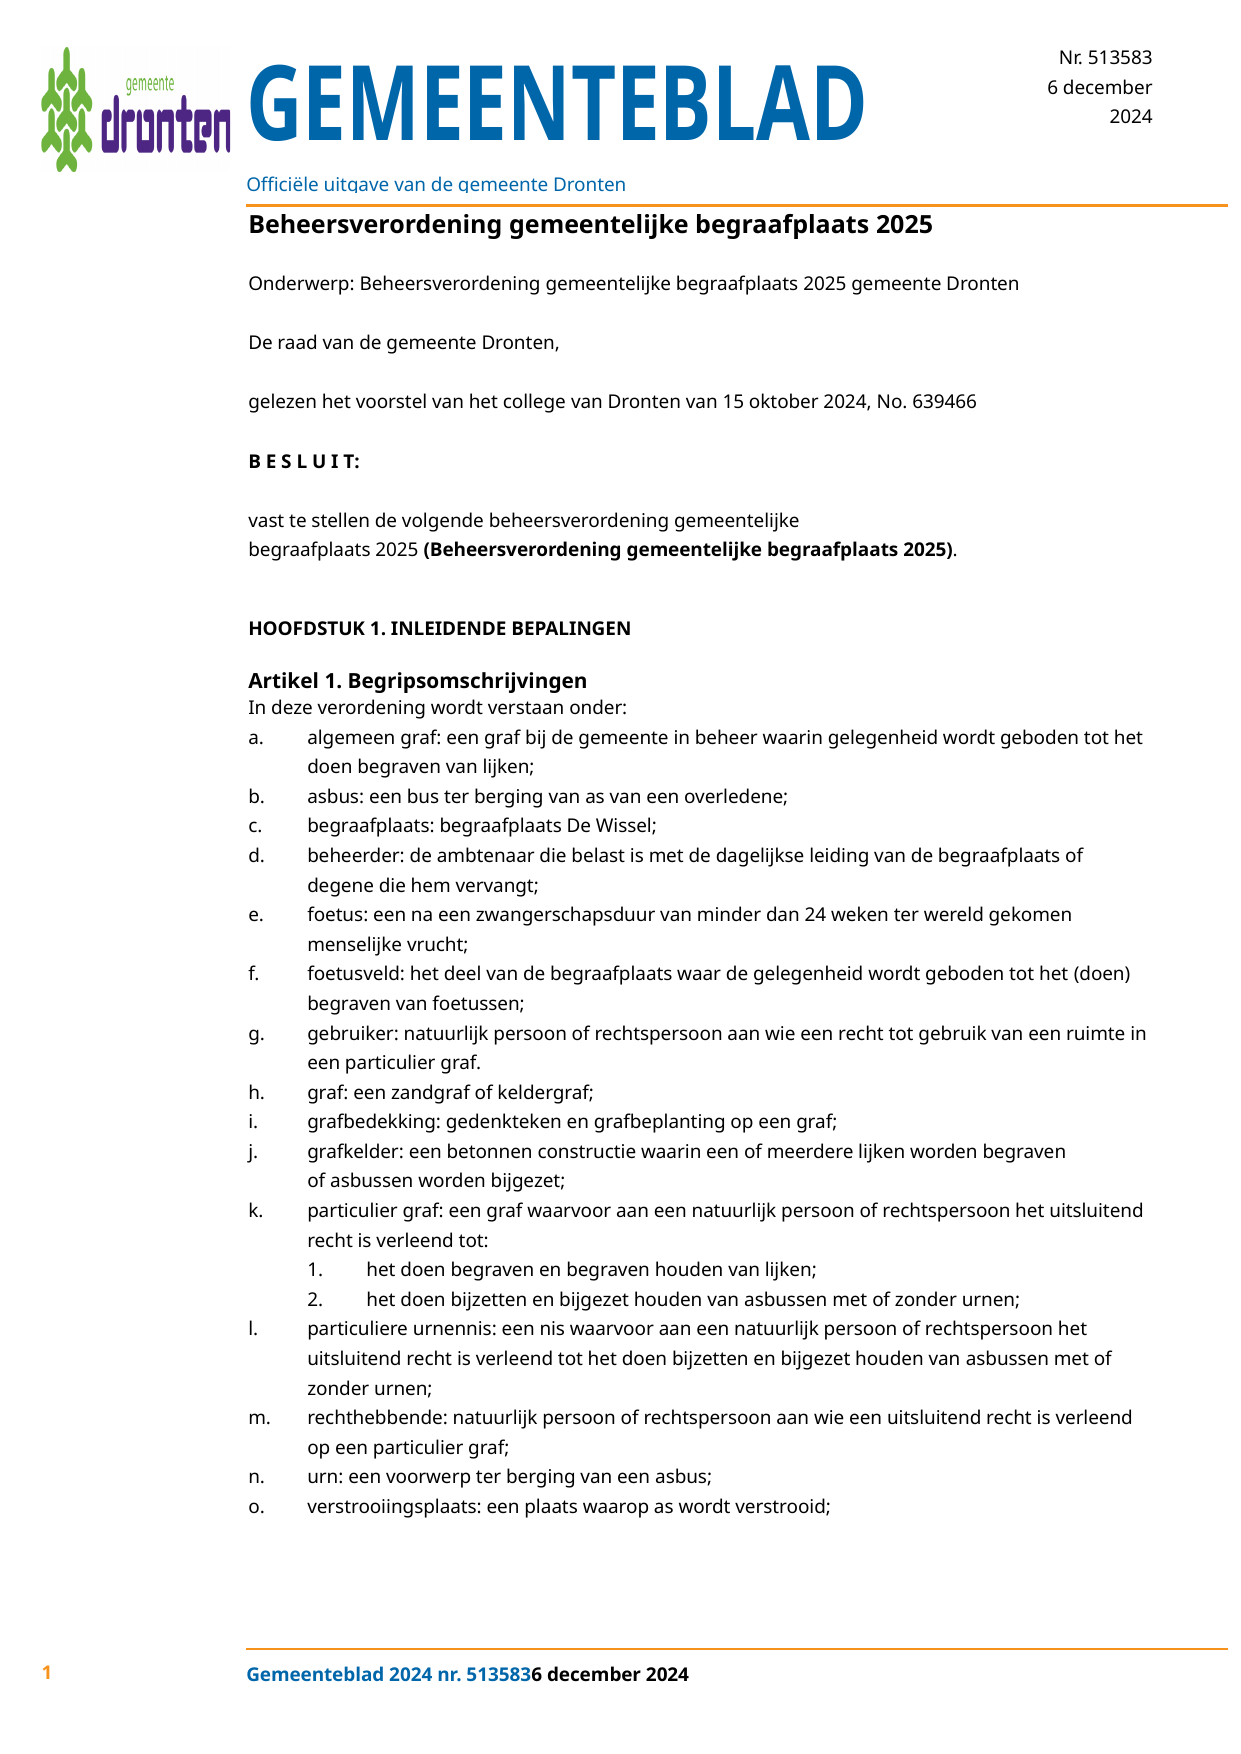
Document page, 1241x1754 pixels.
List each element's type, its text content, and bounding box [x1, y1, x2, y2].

text De raad van de gemeente Dronten, [248, 329, 1152, 355]
list verstrooiingsplaats: een plaats waarop as wordt verstrooid; [248, 1493, 1152, 1519]
text HOOFDSTUK 1. INLEIDENDE BEPALINGEN [248, 615, 1152, 641]
list grafbedekking: gedenkteken en grafbeplanting op een graf; [248, 1108, 1152, 1134]
list rechthebbende: natuurlijk persoon of rechtspersoon aan wie een uitsluitend recht is verleend op een particulier graf; [248, 1404, 1152, 1459]
list beheerder: de ambtenaar die belast is met de dagelijkse leiding van de begraafplaats of degene die hem vervangt; [248, 842, 1152, 897]
text gelezen het voorstel van het college van Dronten van 15 oktober 2024, No. 639466 [248, 389, 1152, 414]
picture [41, 47, 231, 172]
list urn: een voorwerp ter berging van een asbus; [248, 1463, 1152, 1489]
text Onderwerp: Beheersverordening gemeentelijke begraafplaats 2025 gemeente Dronten [248, 270, 1152, 296]
list algemeen graf: een graf bij de gemeente in beheer waarin gelegenheid wordt geboden tot het doen begraven van lijken; [248, 724, 1152, 779]
list het doen bijzetten en bijgezet houden van asbussen met of zonder urnen; [307, 1286, 1152, 1312]
text vast te stellen de volgende beheersverordening gemeentelijke begraafplaats 2025 (Beheersverordening gemeentelijke begraafplaats 2025). [248, 507, 1152, 562]
text Artikel 1. Begripsomschrijvingen [248, 666, 1152, 694]
list foetus: een na een zwangerschapsduur van minder dan 24 weken ter wereld gekomen menselijke vrucht; [248, 901, 1152, 957]
list asbus: een bus ter berging van as van een overledene; [248, 783, 1152, 809]
text B E S L U I T: [248, 448, 1152, 473]
list het doen begraven en begraven houden van lijken; [307, 1256, 1152, 1282]
list grafkelder: een betonnen constructie waarin een of meerdere lijken worden begraven of asbussen worden bijgezet; [248, 1138, 1152, 1193]
list graf: een zandgraf of keldergraf; [248, 1079, 1152, 1104]
text In deze verordening wordt verstaan onder: [248, 694, 1152, 720]
list particuliere urnennis: een nis waarvoor aan een natuurlijk persoon of rechtspersoon het uitsluitend recht is verleend tot het doen bijzetten en bijgezet houden van asbussen met of zonder urnen; [248, 1316, 1152, 1400]
list particulier graf: een graf waarvoor aan een natuurlijk persoon of rechtspersoon het uitsluitend recht is verleend tot: [248, 1197, 1152, 1252]
list foetusveld: het deel van de begraafplaats waar de gelegenheid wordt geboden tot het (doen) begraven van foetussen; [248, 961, 1152, 1016]
list begraafplaats: begraafplaats De Wissel; [248, 813, 1152, 838]
list gebruiker: natuurlijk persoon of rechtspersoon aan wie een recht tot gebruik van een ruimte in een particulier graf. [248, 1020, 1152, 1075]
text Beheersverordening gemeentelijke begraafplaats 2025 [248, 207, 1152, 241]
